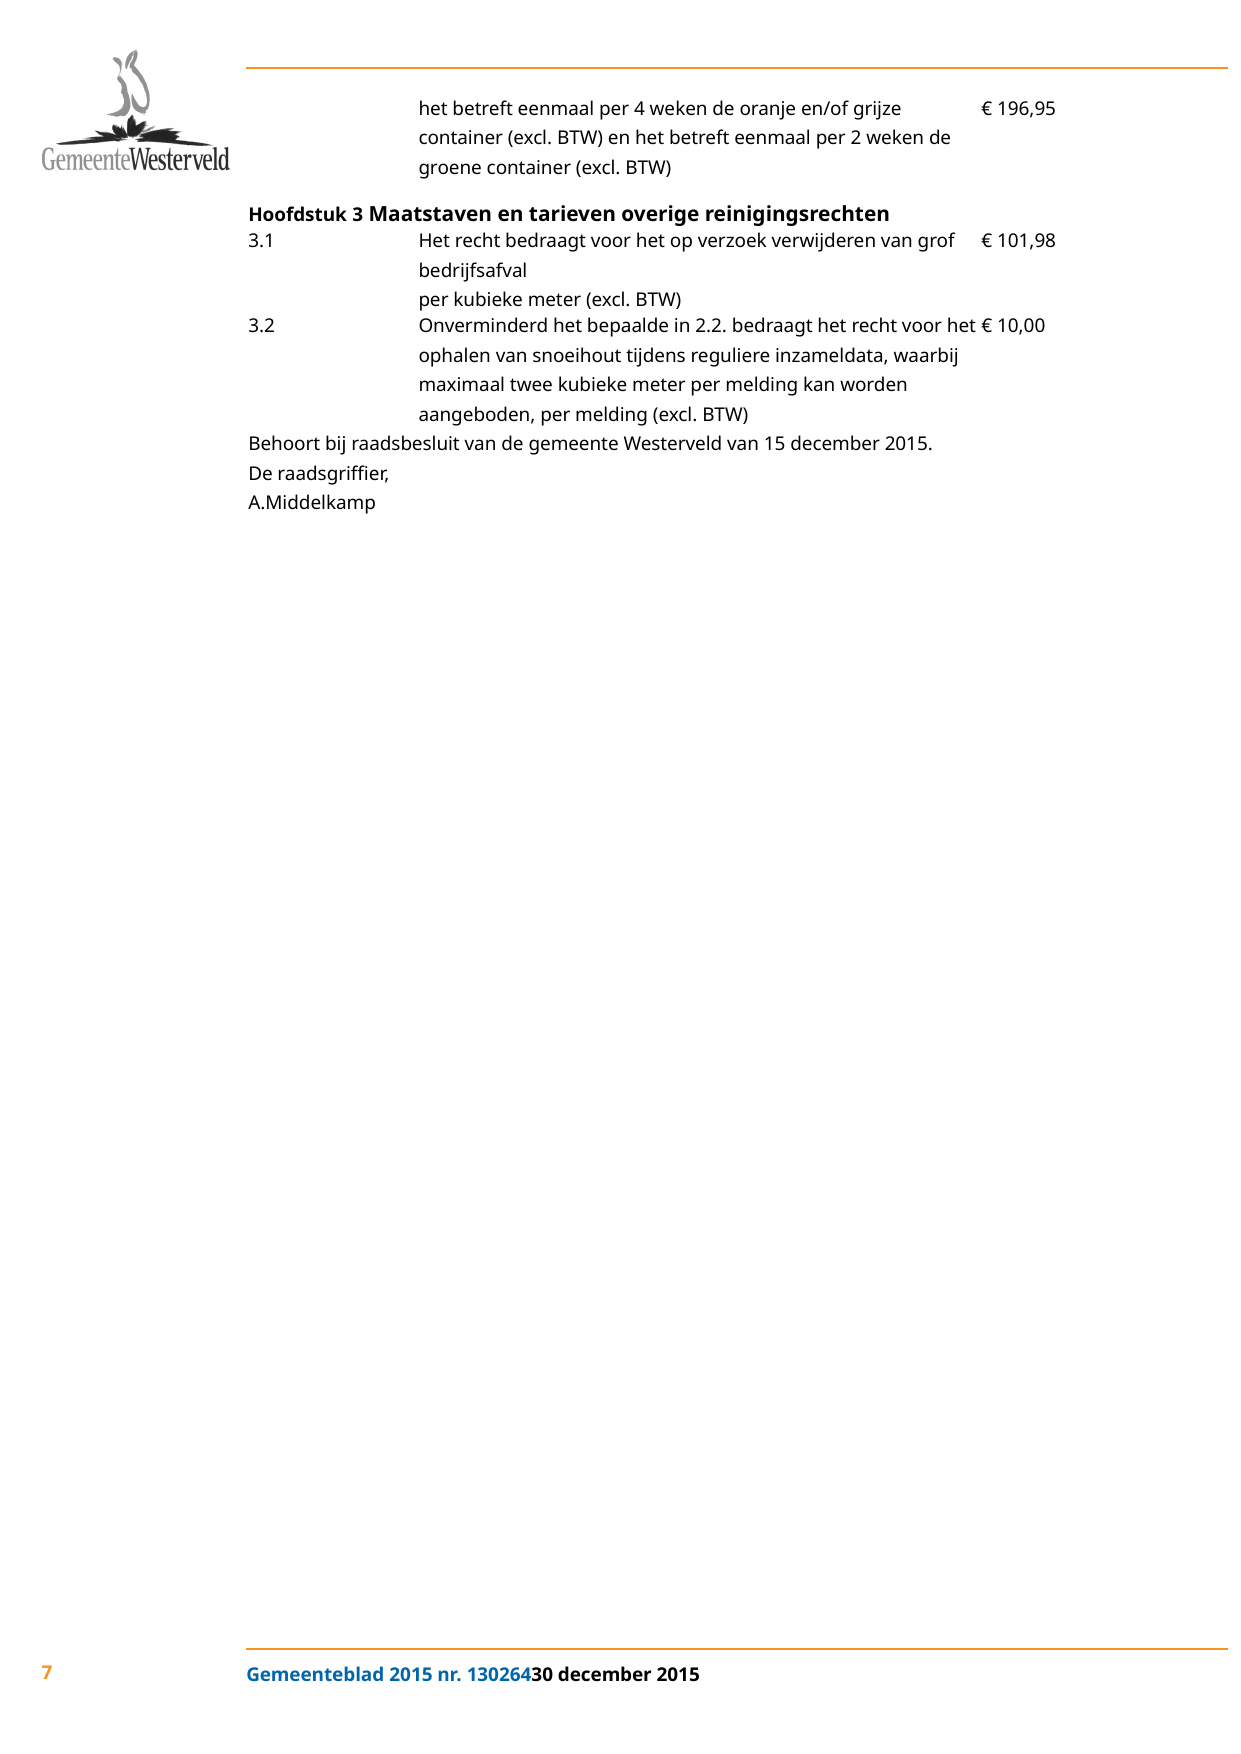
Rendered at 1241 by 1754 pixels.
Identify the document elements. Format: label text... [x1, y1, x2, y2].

table_header Het recht bedraagt voor het op verzoek verwijderen van grof bedrijfsafval per kubieke meter (excl. BTW) [418, 228, 981, 312]
text Hoofdstuk 3 Maatstaven en tarieven overige reinigingsrechten [248, 199, 1152, 227]
table_cell Onverminderd het bepaalde in 2.2. bedraagt het recht voor het ophalen van snoeihout tijdens reguliere inzameldata, waarbij maximaal twee kubieke meter per melding kan worden aangeboden, per melding (excl. BTW) [418, 313, 981, 427]
text Behoort bij raadsbesluit van de gemeente Westerveld van 15 december 2015. [248, 430, 1152, 456]
table_cell € 196,95 [981, 95, 1152, 180]
table_header € 101,98 [981, 228, 1152, 312]
picture [41, 47, 231, 172]
table_cell het betreft eenmaal per 4 weken de oranje en/of grijze container (excl. BTW) en het betreft eenmaal per 2 weken de groene container (excl. BTW) [418, 95, 981, 180]
text De raadsgriffier, [248, 460, 1152, 485]
table_cell [248, 95, 418, 180]
table_header 3.1 [248, 228, 418, 312]
table_cell 3.2 [248, 313, 418, 427]
text A.Middelkamp [248, 489, 1152, 515]
table_cell € 10,00 [981, 313, 1152, 427]
